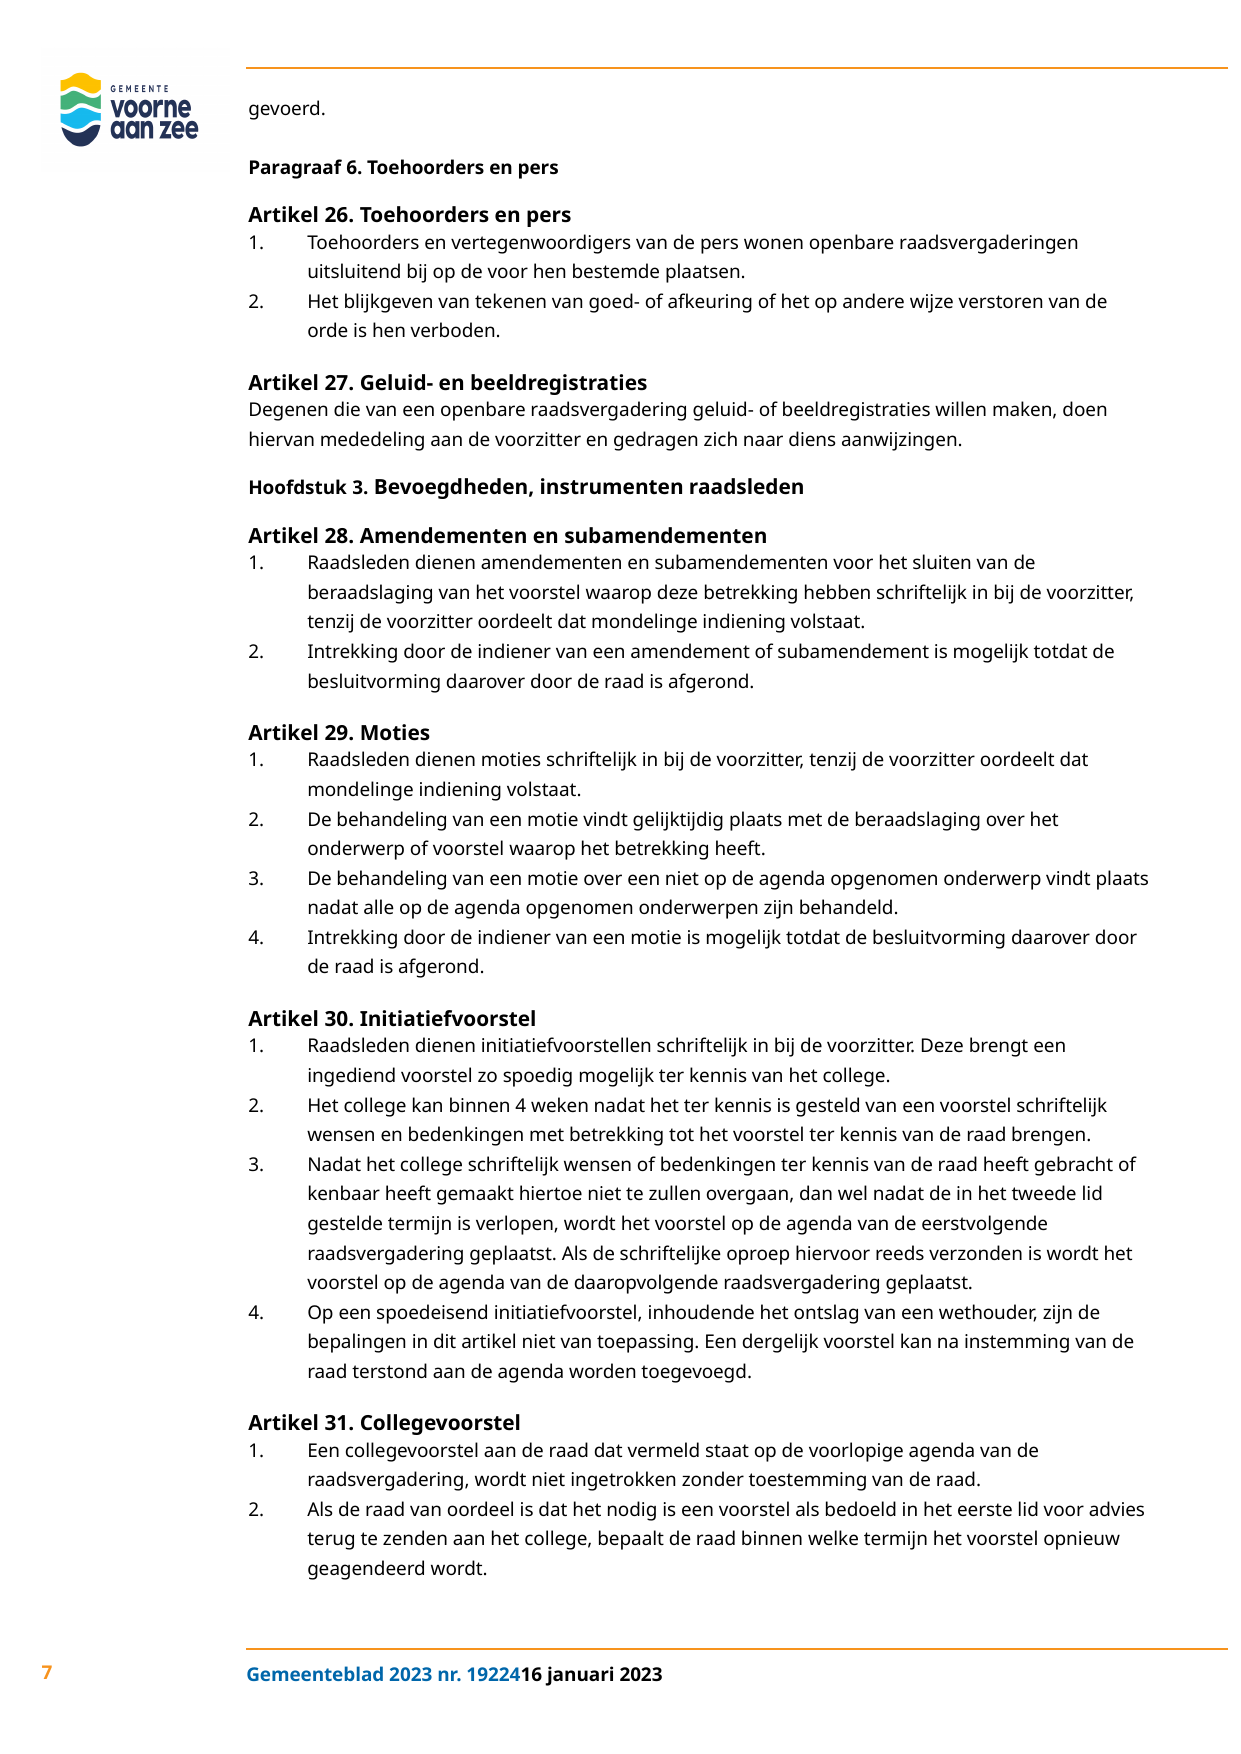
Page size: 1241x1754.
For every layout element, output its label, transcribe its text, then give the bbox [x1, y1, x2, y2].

list Het blijkgeven van tekenen van goed- of afkeuring of het op andere wijze verstoren van de orde is hen verboden. [248, 288, 1152, 343]
text Artikel 31. Collegevoorstel [248, 1408, 1152, 1437]
list Toehoorders en vertegenwoordigers van de pers wonen openbare raadsvergaderingen uitsluitend bij op de voor hen bestemde plaatsen. [248, 229, 1152, 284]
list Nadat het college schriftelijk wensen of bedenkingen ter kennis van de raad heeft gebracht of kenbaar heeft gemaakt hiertoe niet te zullen overgaan, dan wel nadat de in het tweede lid gestelde termijn is verlopen, wordt het voorstel op de agenda van de eerstvolgende raadsvergadering geplaatst. Als de schriftelijke oproep hiervoor reeds verzonden is wordt het voorstel op de agenda van de daaropvolgende raadsvergadering geplaatst. [248, 1151, 1152, 1295]
list Intrekking door de indiener van een motie is mogelijk totdat de besluitvorming daarover door de raad is afgerond. [248, 924, 1152, 979]
list De behandeling van een motie over een niet op de agenda opgenomen onderwerp vindt plaats nadat alle op de agenda opgenomen onderwerpen zijn behandeld. [248, 865, 1152, 920]
list Raadsleden dienen moties schriftelijk in bij de voorzitter, tenzij de voorzitter oordeelt dat mondelinge indiening volstaat. [248, 747, 1152, 802]
text Artikel 29. Moties [248, 718, 1152, 747]
list Raadsleden dienen initiatiefvoorstellen schriftelijk in bij de voorzitter. Deze brengt een ingediend voorstel zo spoedig mogelijk ter kennis van het college. [248, 1033, 1152, 1088]
list Een collegevoorstel aan de raad dat vermeld staat op de voorlopige agenda van de raadsvergadering, wordt niet ingetrokken zonder toestemming van de raad. [248, 1437, 1152, 1492]
list Op een spoedeisend initiatiefvoorstel, inhoudende het ontslag van een wethouder, zijn de bepalingen in dit artikel niet van toepassing. Een dergelijk voorstel kan na instemming van de raad terstond aan de agenda worden toegevoegd. [248, 1299, 1152, 1384]
text Paragraaf 6. Toehoorders en pers [248, 154, 1152, 180]
text Artikel 28. Amendementen en subamendementen [248, 521, 1152, 549]
picture [41, 47, 231, 172]
text gevoerd. [248, 95, 1152, 121]
list Intrekking door de indiener van een amendement of subamendement is mogelijk totdat de besluitvorming daarover door de raad is afgerond. [248, 638, 1152, 693]
text Artikel 27. Geluid- en beeldregistraties [248, 368, 1152, 397]
list Als de raad van oordeel is dat het nodig is een voorstel als bedoeld in het eerste lid voor advies terug te zenden aan het college, bepaalt de raad binnen welke termijn het voorstel opnieuw geagendeerd wordt. [248, 1496, 1152, 1581]
text Degenen die van een openbare raadsvergadering geluid- of beeldregistraties willen maken, doen hiervan mededeling aan de voorzitter en gedragen zich naar diens aanwijzingen. [248, 397, 1152, 452]
text Artikel 26. Toehoorders en pers [248, 201, 1152, 229]
list De behandeling van een motie vindt gelijktijdig plaats met de beraadslaging over het onderwerp of voorstel waarop het betrekking heeft. [248, 806, 1152, 861]
list Het college kan binnen 4 weken nadat het ter kennis is gesteld van een voorstel schriftelijk wensen en bedenkingen met betrekking tot het voorstel ter kennis van de raad brengen. [248, 1092, 1152, 1147]
list Raadsleden dienen amendementen en subamendementen voor het sluiten van de beraadslaging van het voorstel waarop deze betrekking hebben schriftelijk in bij de voorzitter, tenzij de voorzitter oordeelt dat mondelinge indiening volstaat. [248, 549, 1152, 634]
text Hoofdstuk 3. Bevoegdheden, instrumenten raadsleden [248, 472, 1152, 500]
text Artikel 30. Initiatiefvoorstel [248, 1004, 1152, 1033]
